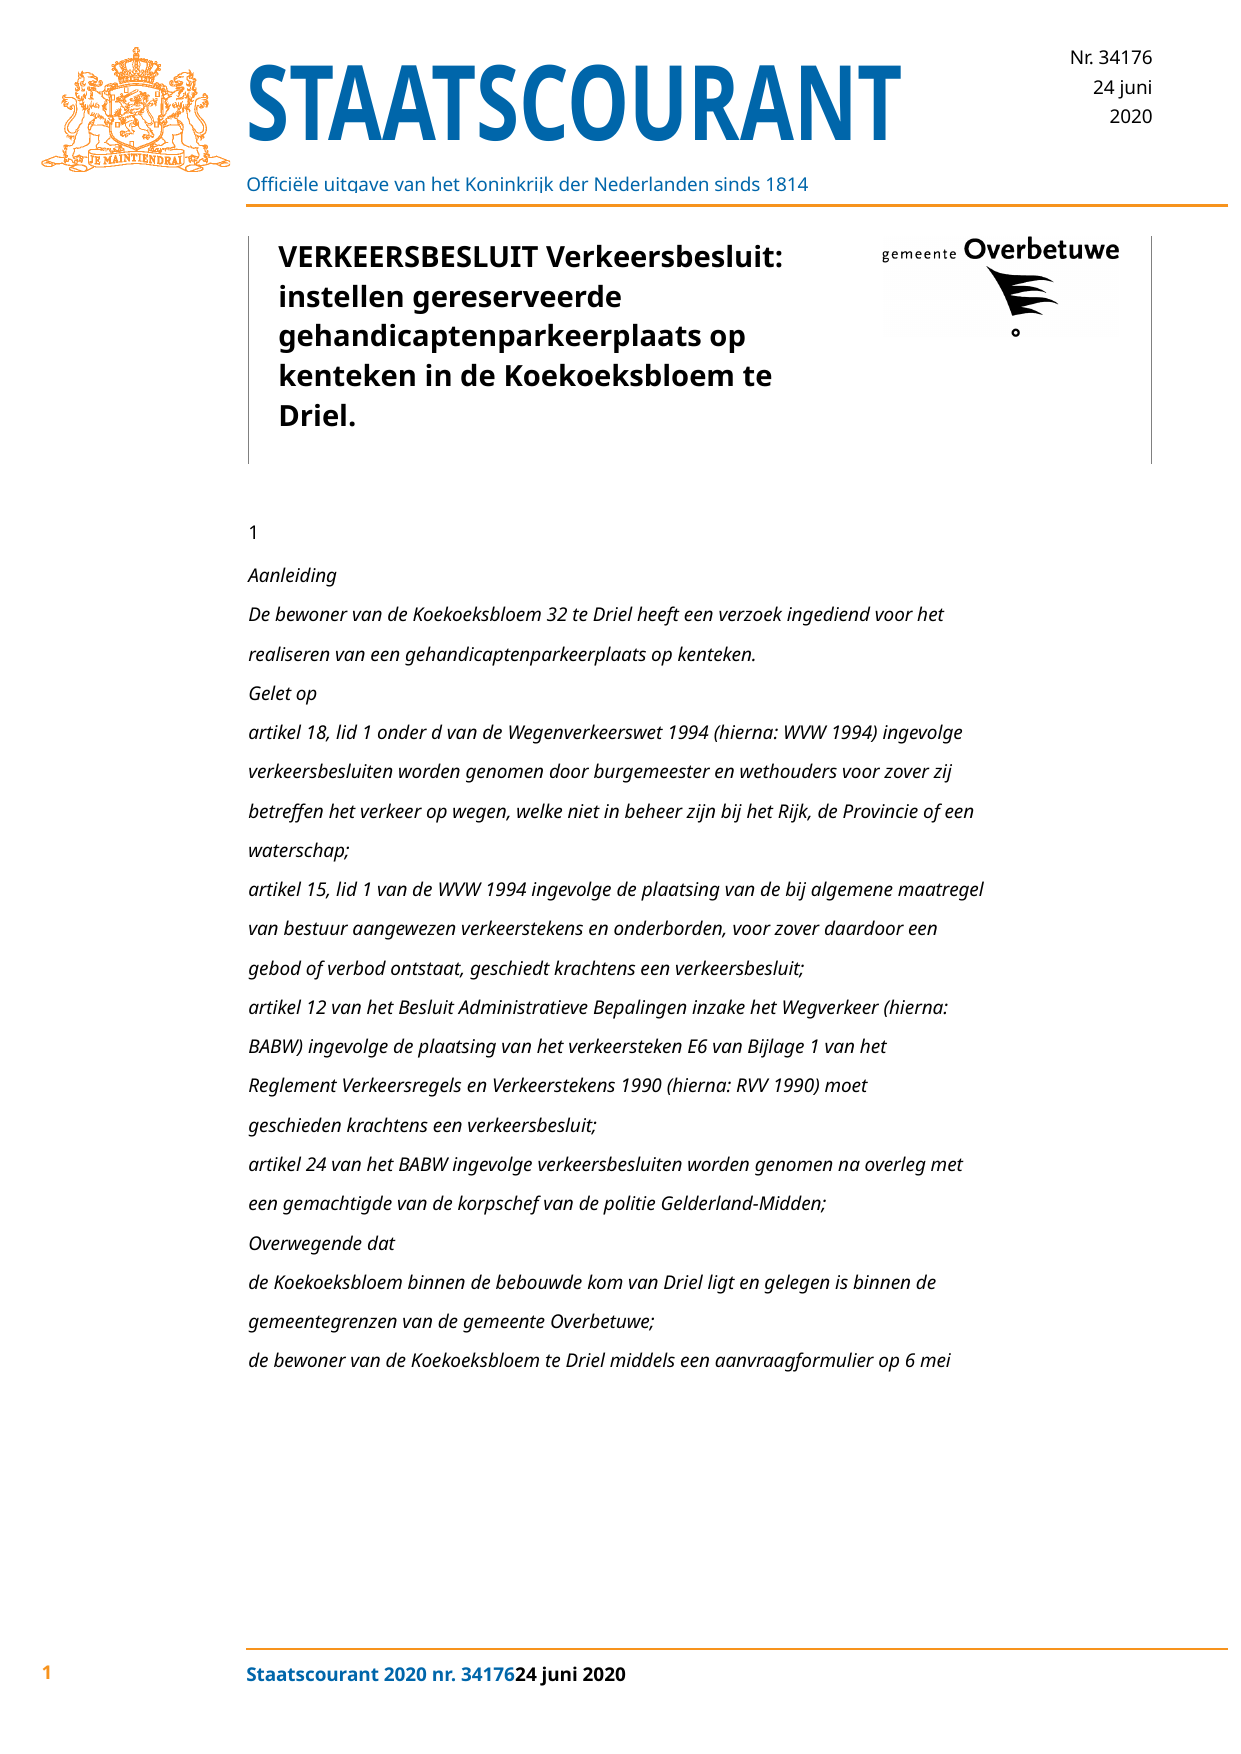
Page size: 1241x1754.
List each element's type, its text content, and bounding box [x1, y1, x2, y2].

table_header VERKEERSBESLUIT Verkeersbesluit: instellen gereserveerde gehandicaptenparkeerplaats op kenteken in de Koekoeksbloem te Driel. [249, 236, 850, 464]
text artikel 15, lid 1 van de WVW 1994 ingevolge de plaatsing van de bij algemene maatregel [248, 876, 1152, 902]
text 1 [248, 519, 1152, 545]
text De bewoner van de Koekoeksbloem 32 te Driel heeft een verzoek ingediend voor het [248, 601, 1152, 627]
text artikel 18, lid 1 onder d van de Wegenverkeerswet 1994 (hierna: WVW 1994) ingevolge [248, 719, 1152, 745]
text Gelet op [248, 680, 1152, 706]
text de Koekoeksbloem binnen de bebouwde kom van Driel ligt en gelegen is binnen de [248, 1269, 1152, 1295]
picture [882, 236, 1119, 337]
text artikel 24 van het BABW ingevolge verkeersbesluiten worden genomen na overleg met [248, 1151, 1152, 1177]
text gebod of verbod ontstaat, geschiedt krachtens een verkeersbesluit; [248, 955, 1152, 981]
text Overwegende dat [248, 1230, 1152, 1256]
text Reglement Verkeersregels en Verkeerstekens 1990 (hierna: RVV 1990) moet [248, 1073, 1152, 1098]
text de bewoner van de Koekoeksbloem te Driel middels een aanvraagformulier op 6 mei [248, 1348, 1152, 1373]
table_header [850, 236, 1151, 464]
text realiseren van een gehandicaptenparkeerplaats op kenteken. [248, 641, 1152, 666]
text BABW) ingevolge de plaatsing van het verkeersteken E6 van Bijlage 1 van het [248, 1033, 1152, 1059]
text betreffen het verkeer op wegen, welke niet in beheer zijn bij het Rijk, de Provincie of een [248, 798, 1152, 823]
text gemeentegrenzen van de gemeente Overbetuwe; [248, 1308, 1152, 1334]
text een gemachtigde van de korpschef van de politie Gelderland-Midden; [248, 1191, 1152, 1216]
text geschieden krachtens een verkeersbesluit; [248, 1112, 1152, 1138]
text van bestuur aangewezen verkeerstekens en onderborden, voor zover daardoor een [248, 916, 1152, 941]
text Aanleiding [248, 562, 1152, 588]
picture [41, 47, 231, 172]
text verkeersbesluiten worden genomen door burgemeester en wethouders voor zover zij [248, 758, 1152, 784]
text artikel 12 van het Besluit Administratieve Bepalingen inzake het Wegverkeer (hierna: [248, 994, 1152, 1020]
text waterschap; [248, 837, 1152, 863]
